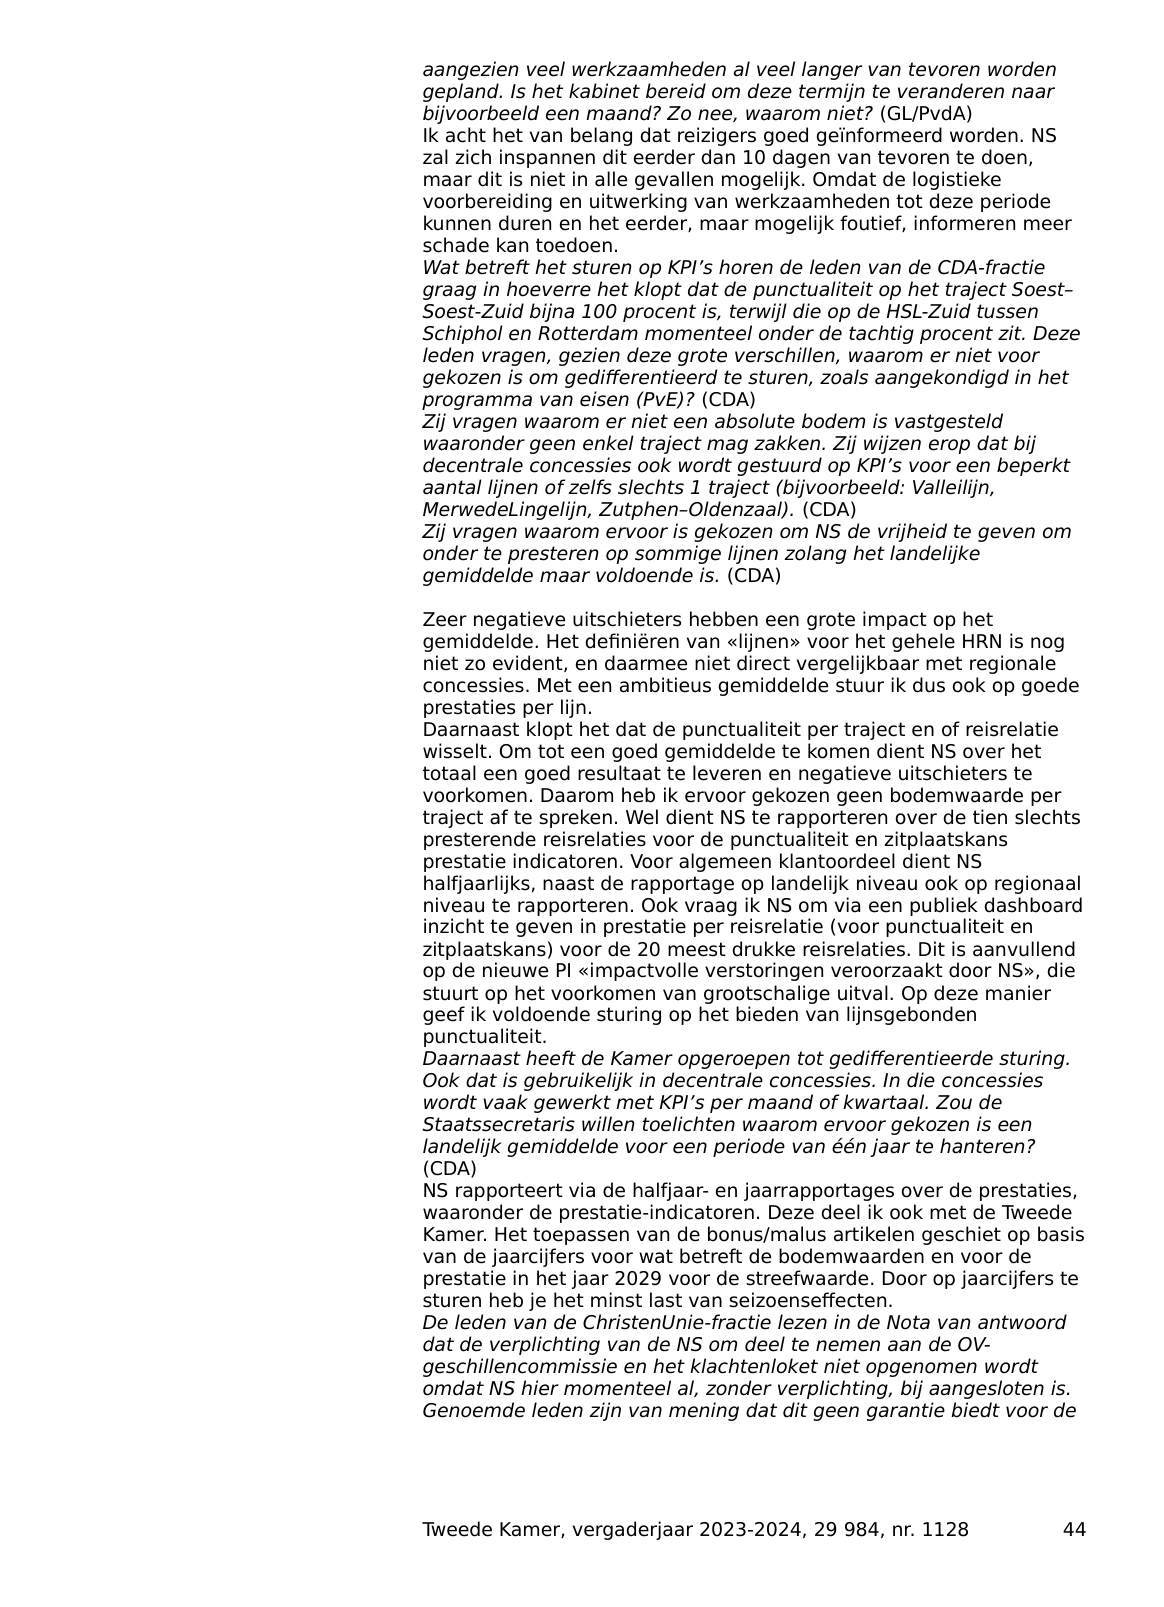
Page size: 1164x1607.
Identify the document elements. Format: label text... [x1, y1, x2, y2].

text Zeer negatieve uitschieters hebben een grote impact op het gemiddelde. Het definiëren van «lijnen» voor het gehele HRN is nog niet zo evident, en daarmee niet direct vergelijkbaar met regionale concessies. Met een ambitieus gemiddelde stuur ik dus ook op goede prestaties per lijn. [422, 609, 1087, 719]
text Daarnaast heeft de Kamer opgeroepen tot gedifferentieerde sturing. Ook dat is gebruikelijk in decentrale concessies. In die concessies wordt vaak gewerkt met KPI’s per maand of kwartaal. Zou de Staatssecretaris willen toelichten waarom ervoor gekozen is een landelijk gemiddelde voor een periode van één jaar te hanteren? (CDA) [422, 1048, 1087, 1180]
text Ik acht het van belang dat reizigers goed geïnformeerd worden. NS zal zich inspannen dit eerder dan 10 dagen van tevoren te doen, maar dit is niet in alle gevallen mogelijk. Omdat de logistieke voorbereiding en uitwerking van werkzaamheden tot deze periode kunnen duren en het eerder, maar mogelijk foutief, informeren meer schade kan toedoen. [422, 125, 1087, 257]
text Zij vragen waarom er niet een absolute bodem is vastgesteld waaronder geen enkel traject mag zakken. Zij wijzen erop dat bij decentrale concessies ook wordt gestuurd op KPI’s voor een beperkt aantal lijnen of zelfs slechts 1 traject (bijvoorbeeld: Valleilijn, MerwedeLingelijn, Zutphen–Oldenzaal). (CDA) [422, 411, 1087, 521]
text Daarnaast klopt het dat de punctualiteit per traject en of reisrelatie wisselt. Om tot een goed gemiddelde te komen dient NS over het totaal een goed resultaat te leveren en negatieve uitschieters te voorkomen. Daarom heb ik ervoor gekozen geen bodemwaarde per traject af te spreken. Wel dient NS te rapporteren over de tien slechts presterende reisrelaties voor de punctualiteit en zitplaatskans prestatie indicatoren. Voor algemeen klantoordeel dient NS halfjaarlijks, naast de rapportage op landelijk niveau ook op regionaal niveau te rapporteren. Ook vraag ik NS om via een publiek dashboard inzicht te geven in prestatie per reisrelatie (voor punctualiteit en zitplaatskans) voor de 20 meest drukke reisrelaties. Dit is aanvullend op de nieuwe PI «impactvolle verstoringen veroorzaakt door NS», die stuurt op het voorkomen van grootschalige uitval. Op deze manier geef ik voldoende sturing op het bieden van lijnsgebonden punctualiteit. [422, 719, 1087, 1048]
text De leden van de ChristenUnie-fractie lezen in de Nota van antwoord dat de verplichting van de NS om deel te nemen aan de OV-geschillencommissie en het klachtenloket niet opgenomen wordt omdat NS hier momenteel al, zonder verplichting, bij aangesloten is. Genoemde leden zijn van mening dat dit geen garantie biedt voor de [422, 1312, 1087, 1422]
text NS rapporteert via de halfjaar- en jaarrapportages over de prestaties, waaronder de prestatie-indicatoren. Deze deel ik ook met de Tweede Kamer. Het toepassen van de bonus/malus artikelen geschiet op basis van de jaarcijfers voor wat betreft de bodemwaarden en voor de prestatie in het jaar 2029 voor de streefwaarde. Door op jaarcijfers te sturen heb je het minst last van seizoenseffecten. [422, 1180, 1087, 1312]
text Wat betreft het sturen op KPI’s horen de leden van de CDA-fractie graag in hoeverre het klopt dat de punctualiteit op het traject Soest–Soest-Zuid bijna 100 procent is, terwijl die op de HSL-Zuid tussen Schiphol en Rotterdam momenteel onder de tachtig procent zit. Deze leden vragen, gezien deze grote verschillen, waarom er niet voor gekozen is om gedifferentieerd te sturen, zoals aangekondigd in het programma van eisen (PvE)? (CDA) [422, 257, 1087, 411]
text Zij vragen waarom ervoor is gekozen om NS de vrijheid te geven om onder te presteren op sommige lijnen zolang het landelijke gemiddelde maar voldoende is. (CDA) [422, 521, 1087, 587]
text aangezien veel werkzaamheden al veel langer van tevoren worden gepland. Is het kabinet bereid om deze termijn te veranderen naar bijvoorbeeld een maand? Zo nee, waarom niet? (GL/PvdA) [422, 59, 1087, 125]
